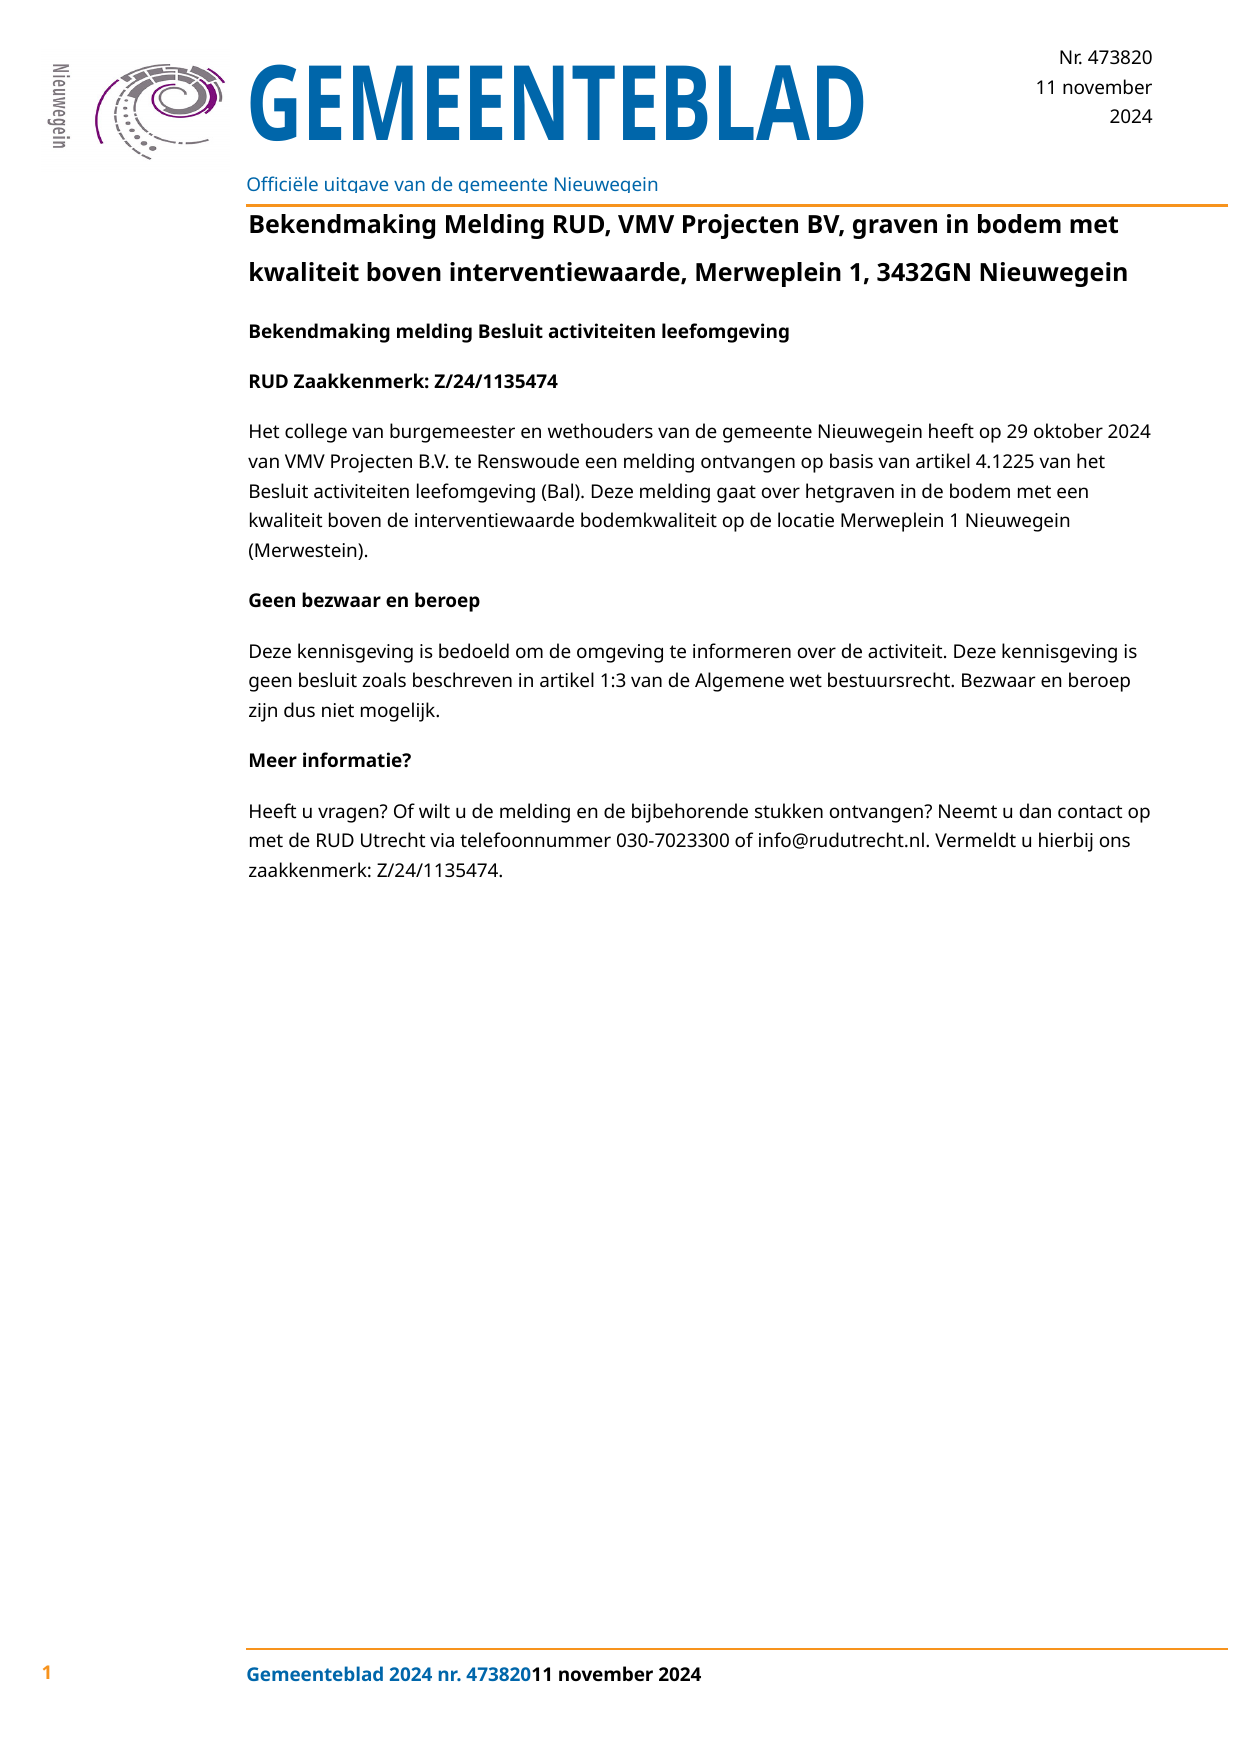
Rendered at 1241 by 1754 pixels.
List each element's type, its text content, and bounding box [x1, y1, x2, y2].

text Bekendmaking melding Besluit activiteiten leefomgeving [248, 318, 1152, 344]
text Het college van burgemeester en wethouders van de gemeente Nieuwegein heeft op 29 oktober 2024 van VMV Projecten B.V. te Renswoude een melding ontvangen op basis van artikel 4.1225 van het Besluit activiteiten leefomgeving (Bal). Deze melding gaat over hetgraven in de bodem met een kwaliteit boven de interventiewaarde bodemkwaliteit op de locatie Merweplein 1 Nieuwegein (Merwestein). [248, 419, 1152, 563]
text Deze kennisgeving is bedoeld om de omgeving te informeren over de activiteit. Deze kennisgeving is geen besluit zoals beschreven in artikel 1:3 van de Algemene wet bestuursrecht. Bezwaar en beroep zijn dus niet mogelijk. [248, 638, 1152, 723]
picture [41, 47, 231, 172]
text Bekendmaking Melding RUD, VMV Projecten BV, graven in bodem met kwaliteit boven interventiewaarde, Merweplein 1, 3432GN Nieuwegein [248, 207, 1152, 288]
text Heeft u vragen? Of wilt u de melding en de bijbehorende stukken ontvangen? Neemt u dan contact op met de RUD Utrecht via telefoonnummer 030-7023300 of info@rudutrecht.nl. Vermeldt u hierbij ons zaakkenmerk: Z/24/1135474. [248, 798, 1152, 883]
text Geen bezwaar en beroep [248, 587, 1152, 613]
text Meer informatie? [248, 747, 1152, 773]
text RUD Zaakkenmerk: Z/24/1135474 [248, 368, 1152, 394]
